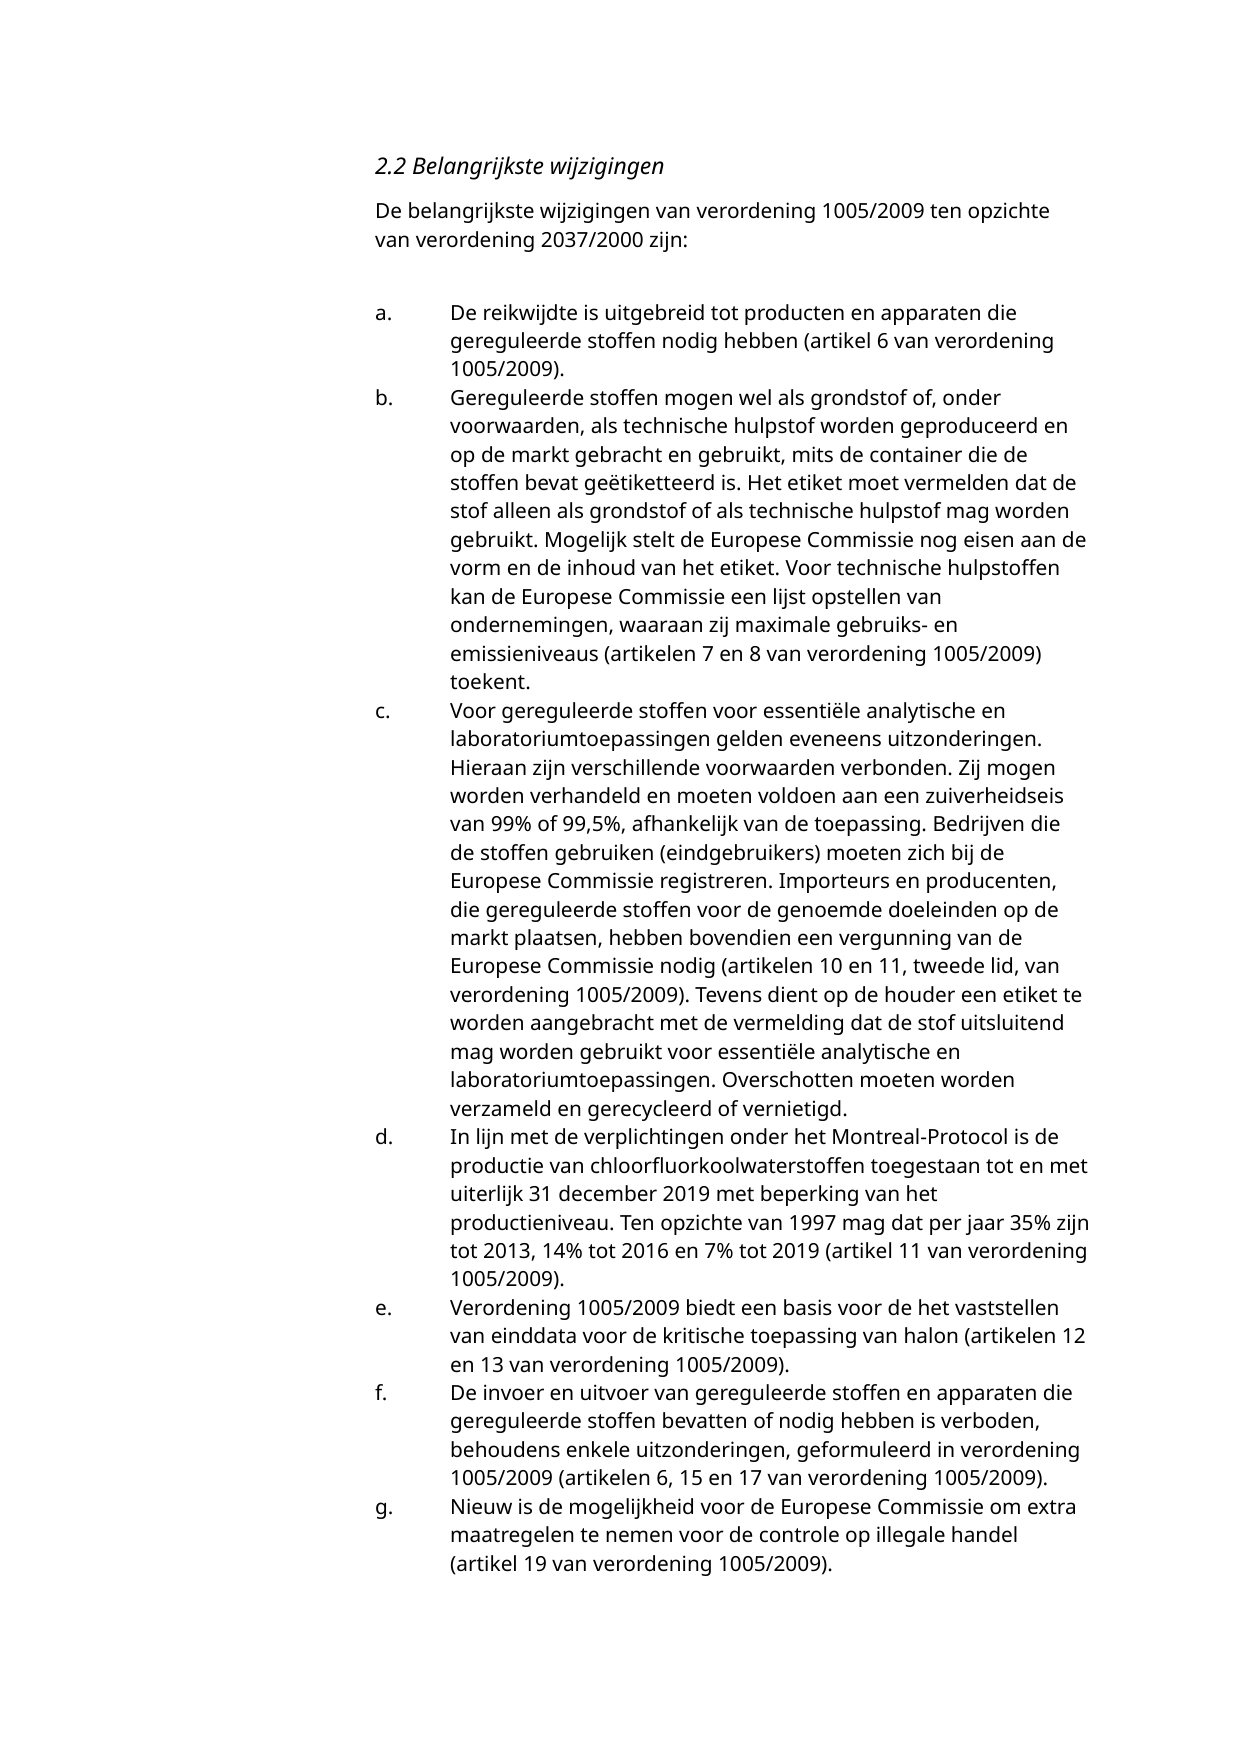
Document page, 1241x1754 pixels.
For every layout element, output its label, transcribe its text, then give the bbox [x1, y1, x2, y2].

list Voor gereguleerde stoffen voor essentiële analytische en laboratoriumtoepassingen gelden eveneens uitzonderingen. Hieraan zijn verschillende voorwaarden verbonden. Zij mogen worden verhandeld en moeten voldoen aan een zuiverheidseis van 99% of 99,5%, afhankelijk van de toepassing. Bedrijven die de stoffen gebruiken (eindgebruikers) moeten zich bij de Europese Commissie registreren. Importeurs en producenten, die gereguleerde stoffen voor de genoemde doeleinden op de markt plaatsen, hebben bovendien een vergunning van de Europese Commissie nodig (artikelen 10 en 11, tweede lid, van verordening 1005/2009). Tevens dient op de houder een etiket te worden aangebracht met de vermelding dat de stof uitsluitend mag worden gebruikt voor essentiële analytische en laboratoriumtoepassingen. Overschotten moeten worden verzameld en gerecycleerd of vernietigd. [375, 696, 1090, 1122]
list Verordening 1005/2009 biedt een basis voor de het vaststellen van einddata voor de kritische toepassing van halon (artikelen 12 en 13 van verordening 1005/2009). [375, 1293, 1090, 1378]
list Nieuw is de mogelijkheid voor de Europese Commissie om extra maatregelen te nemen voor de controle op illegale handel (artikel 19 van verordening 1005/2009). [375, 1492, 1090, 1577]
list Gereguleerde stoffen mogen wel als grondstof of, onder voorwaarden, als technische hulpstof worden geproduceerd en op de markt gebracht en gebruikt, mits de container die de stoffen bevat geëtiketteerd is. Het etiket moet vermelden dat de stof alleen als grondstof of als technische hulpstof mag worden gebruikt. Mogelijk stelt de Europese Commissie nog eisen aan de vorm en de inhoud van het etiket. Voor technische hulpstoffen kan de Europese Commissie een lijst opstellen van ondernemingen, waaraan zij maximale gebruiks- en emissieniveaus (artikelen 7 en 8 van verordening 1005/2009) toekent. [375, 383, 1090, 696]
list De reikwijdte is uitgebreid tot producten en apparaten die gereguleerde stoffen nodig hebben (artikel 6 van verordening 1005/2009). [375, 298, 1090, 383]
list In lijn met de verplichtingen onder het Montreal-Protocol is de productie van chloorfluorkoolwaterstoffen toegestaan tot en met uiterlijk 31 december 2019 met beperking van het productieniveau. Ten opzichte van 1997 mag dat per jaar 35% zijn tot 2013, 14% tot 2016 en 7% tot 2019 (artikel 11 van verordening 1005/2009). [375, 1122, 1090, 1293]
text De belangrijkste wijzigingen van verordening 1005/2009 ten opzichte van verordening 2037/2000 zijn: [375, 196, 1090, 253]
list De invoer en uitvoer van gereguleerde stoffen en apparaten die gereguleerde stoffen bevatten of nodig hebben is verboden, behoudens enkele uitzonderingen, geformuleerd in verordening 1005/2009 (artikelen 6, 15 en 17 van verordening 1005/2009). [375, 1378, 1090, 1492]
subtitle 2.2 Belangrijkste wijzigingen [375, 150, 1090, 181]
